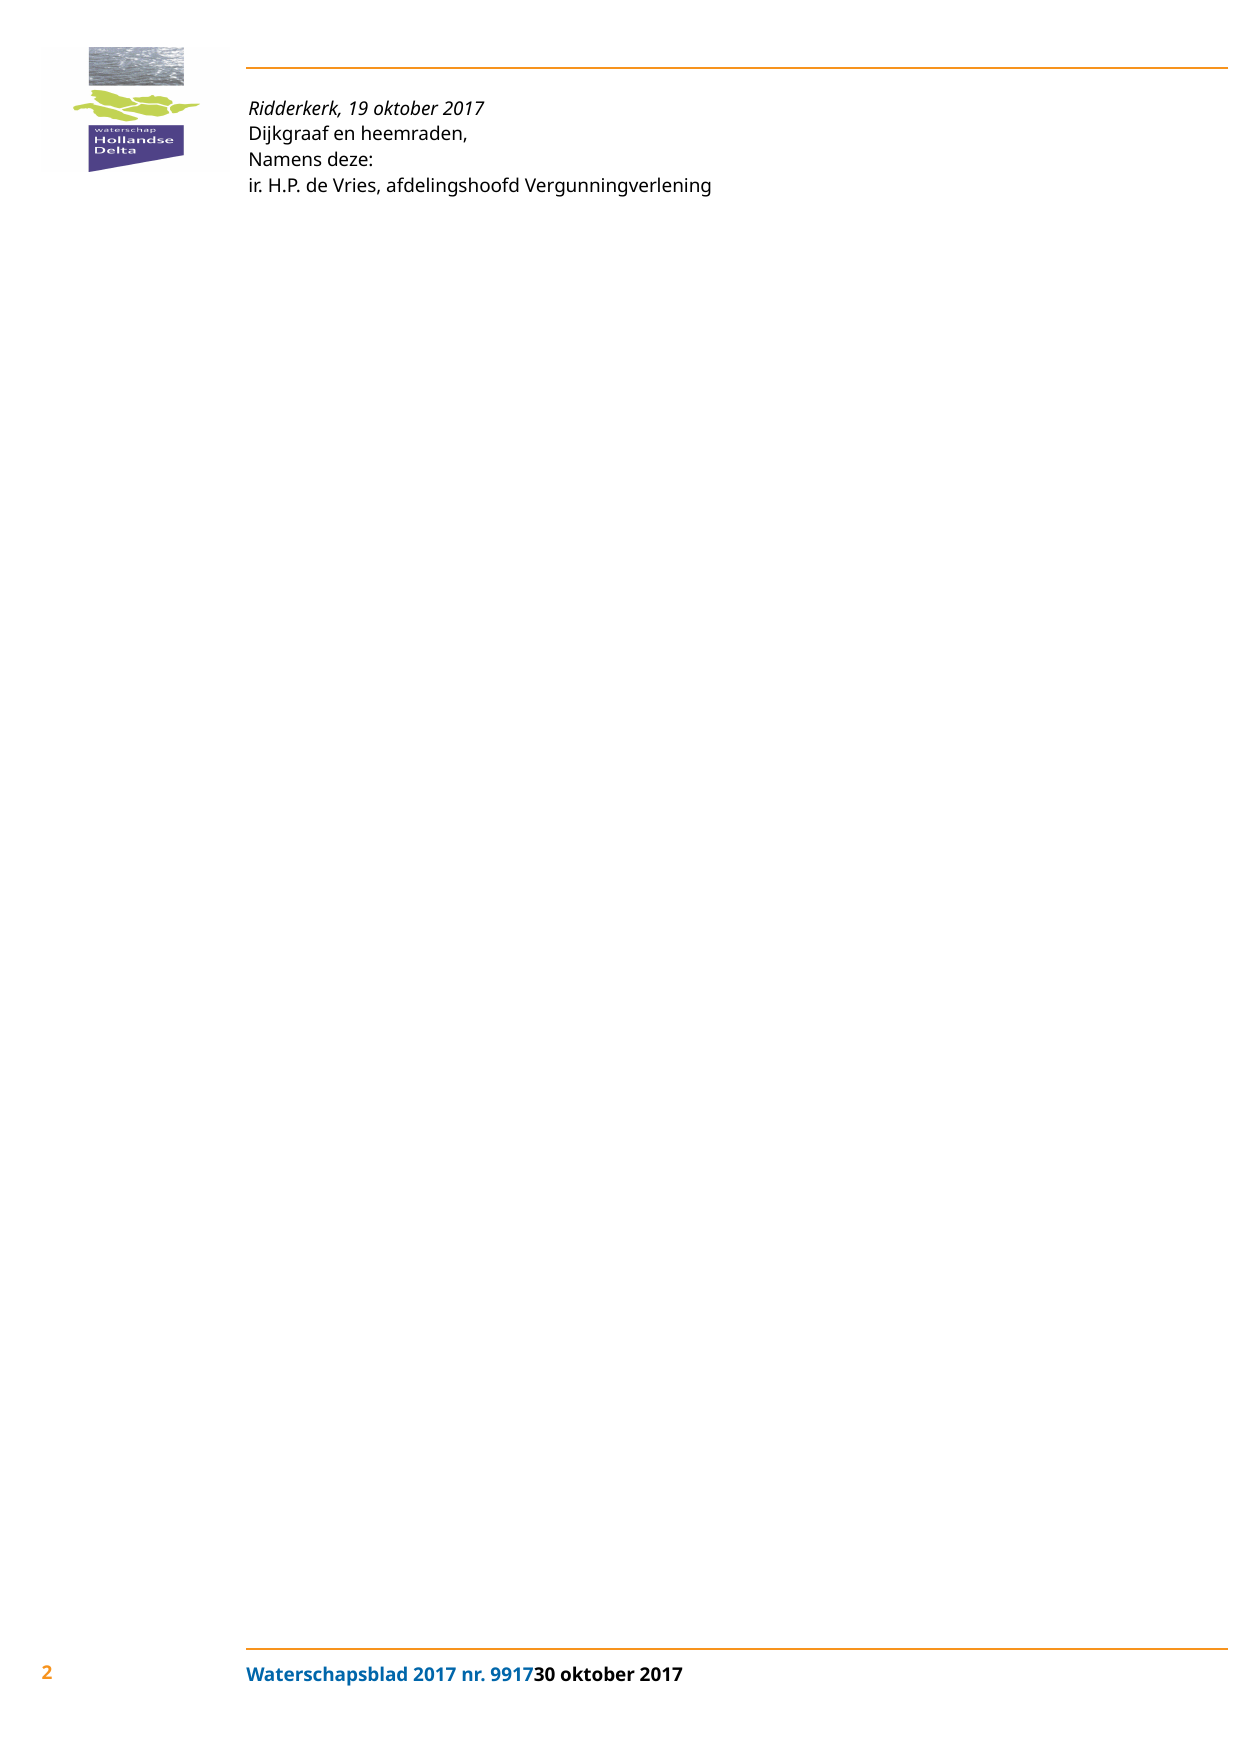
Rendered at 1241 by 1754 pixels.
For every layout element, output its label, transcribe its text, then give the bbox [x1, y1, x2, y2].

text Ridderkerk, 19 oktober 2017 [248, 95, 1152, 121]
picture [41, 47, 231, 172]
text Namens deze: [248, 146, 1152, 172]
text ir. H.P. de Vries, afdelingshoofd Vergunningverlening [248, 172, 1152, 198]
text Dijkgraaf en heemraden, [248, 121, 1152, 146]
